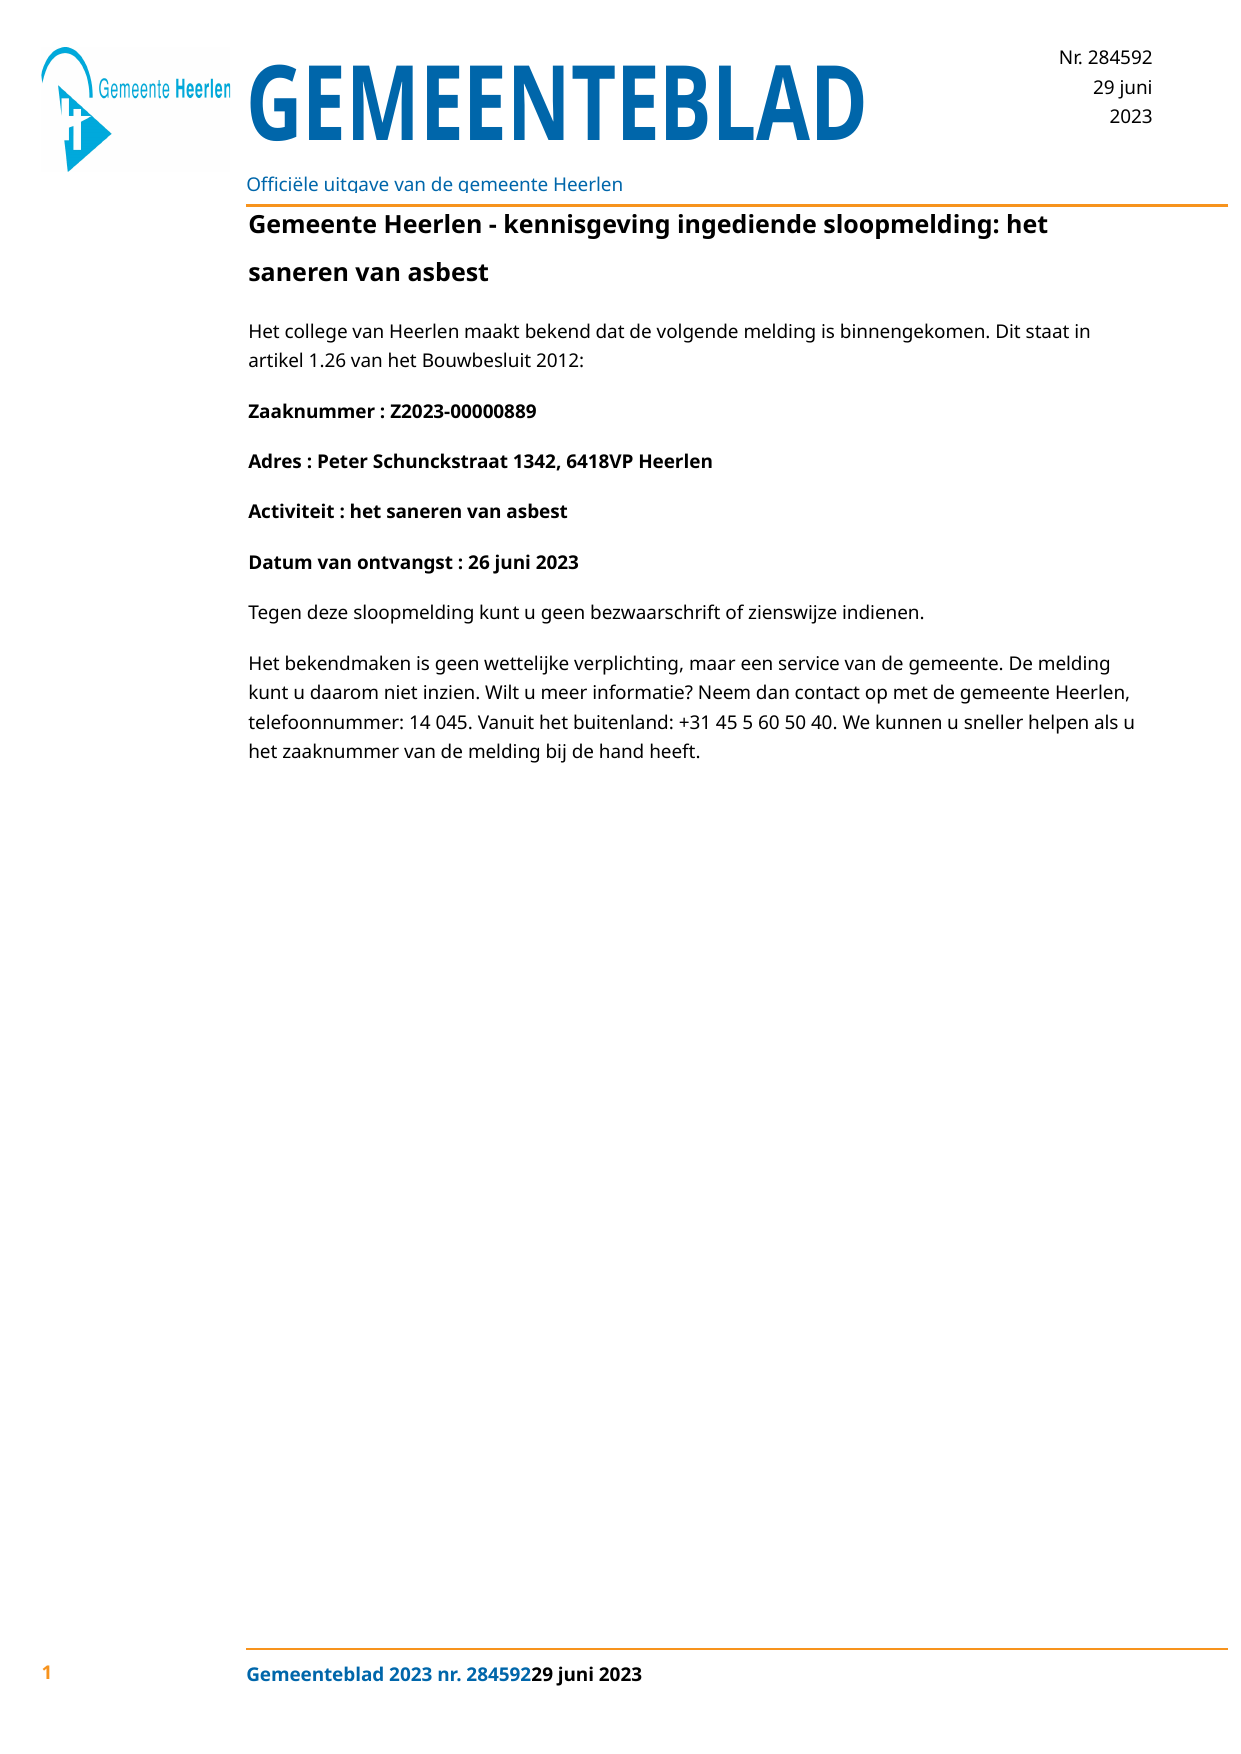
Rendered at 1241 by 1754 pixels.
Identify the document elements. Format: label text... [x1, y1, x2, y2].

picture [41, 47, 231, 172]
text Datum van ontvangst : 26 juni 2023 [248, 549, 1152, 575]
text Adres : Peter Schunckstraat 1342, 6418VP Heerlen [248, 448, 1152, 474]
text Het college van Heerlen maakt bekend dat de volgende melding is binnengekomen. Dit staat in artikel 1.26 van het Bouwbesluit 2012: [248, 318, 1152, 373]
text Het bekendmaken is geen wettelijke verplichting, maar een service van de gemeente. De melding kunt u daarom niet inzien. Wilt u meer informatie? Neem dan contact op met de gemeente Heerlen, telefoonnummer: 14 045. Vanuit het buitenland: +31 45 5 60 50 40. We kunnen u sneller helpen als u het zaaknummer van de melding bij de hand heeft. [248, 650, 1152, 764]
text Activiteit : het saneren van asbest [248, 499, 1152, 524]
picture [41, 47, 59, 70]
text Gemeente Heerlen - kennisgeving ingediende sloopmelding: het saneren van asbest [248, 207, 1152, 288]
text Zaaknummer : Z2023-00000889 [248, 398, 1152, 424]
text Tegen deze sloopmelding kunt u geen bezwaarschrift of zienswijze indienen. [248, 599, 1152, 625]
